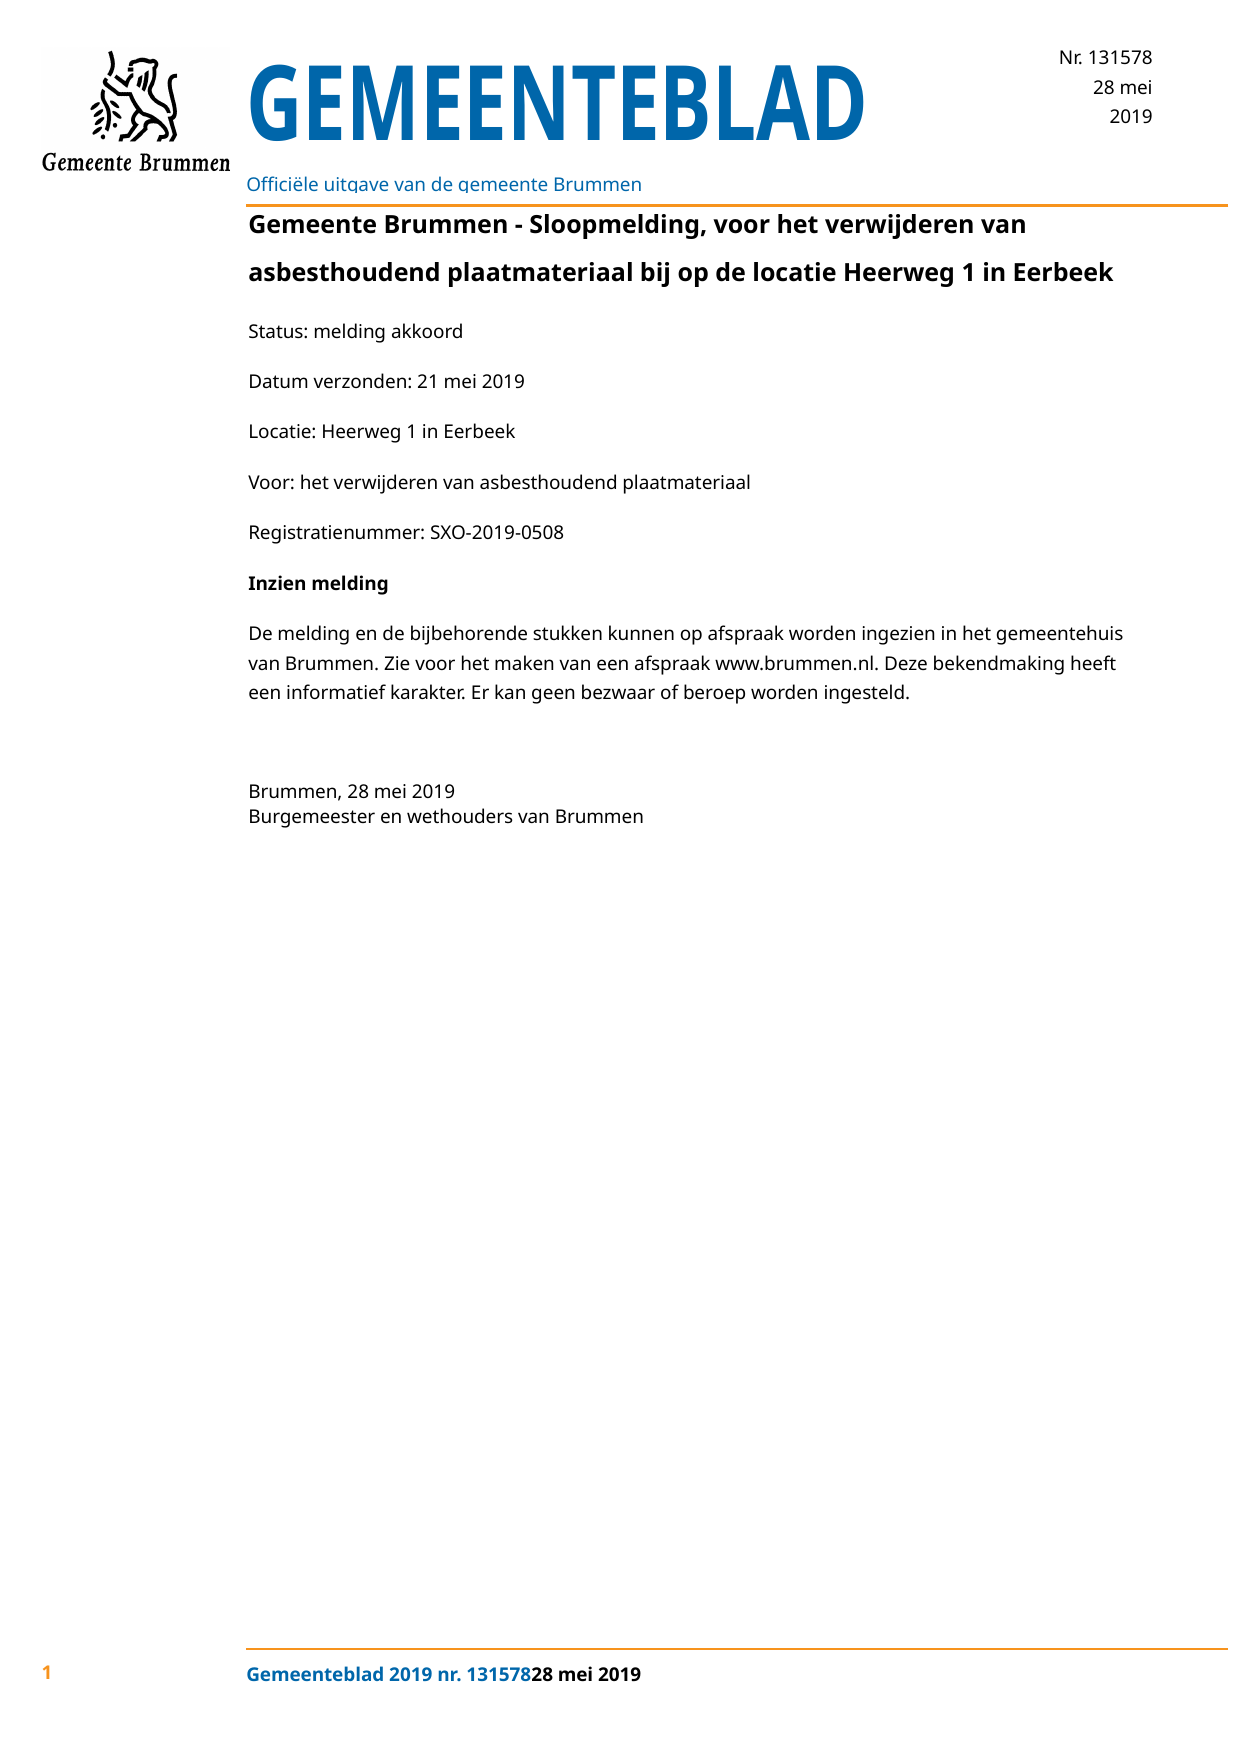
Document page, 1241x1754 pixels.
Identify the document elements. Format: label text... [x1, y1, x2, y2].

text Brummen, 28 mei 2019 [248, 778, 1152, 803]
text Datum verzonden: 21 mei 2019 [248, 368, 1152, 394]
text Inzien melding [248, 570, 1152, 596]
text Status: melding akkoord [248, 318, 1152, 344]
text Gemeente Brummen - Sloopmelding, voor het verwijderen van asbesthoudend plaatmateriaal bij op de locatie Heerweg 1 in Eerbeek [248, 207, 1152, 288]
picture [41, 47, 231, 172]
text De melding en de bijbehorende stukken kunnen op afspraak worden ingezien in het gemeentehuis van Brummen. Zie voor het maken van een afspraak www.brummen.nl. Deze bekendmaking heeft een informatief karakter. Er kan geen bezwaar of beroep worden ingesteld. [248, 620, 1152, 705]
text Voor: het verwijderen van asbesthoudend plaatmateriaal [248, 469, 1152, 495]
text Locatie: Heerweg 1 in Eerbeek [248, 419, 1152, 444]
text Registratienummer: SXO-2019-0508 [248, 519, 1152, 545]
text Burgemeester en wethouders van Brummen [248, 803, 1152, 829]
